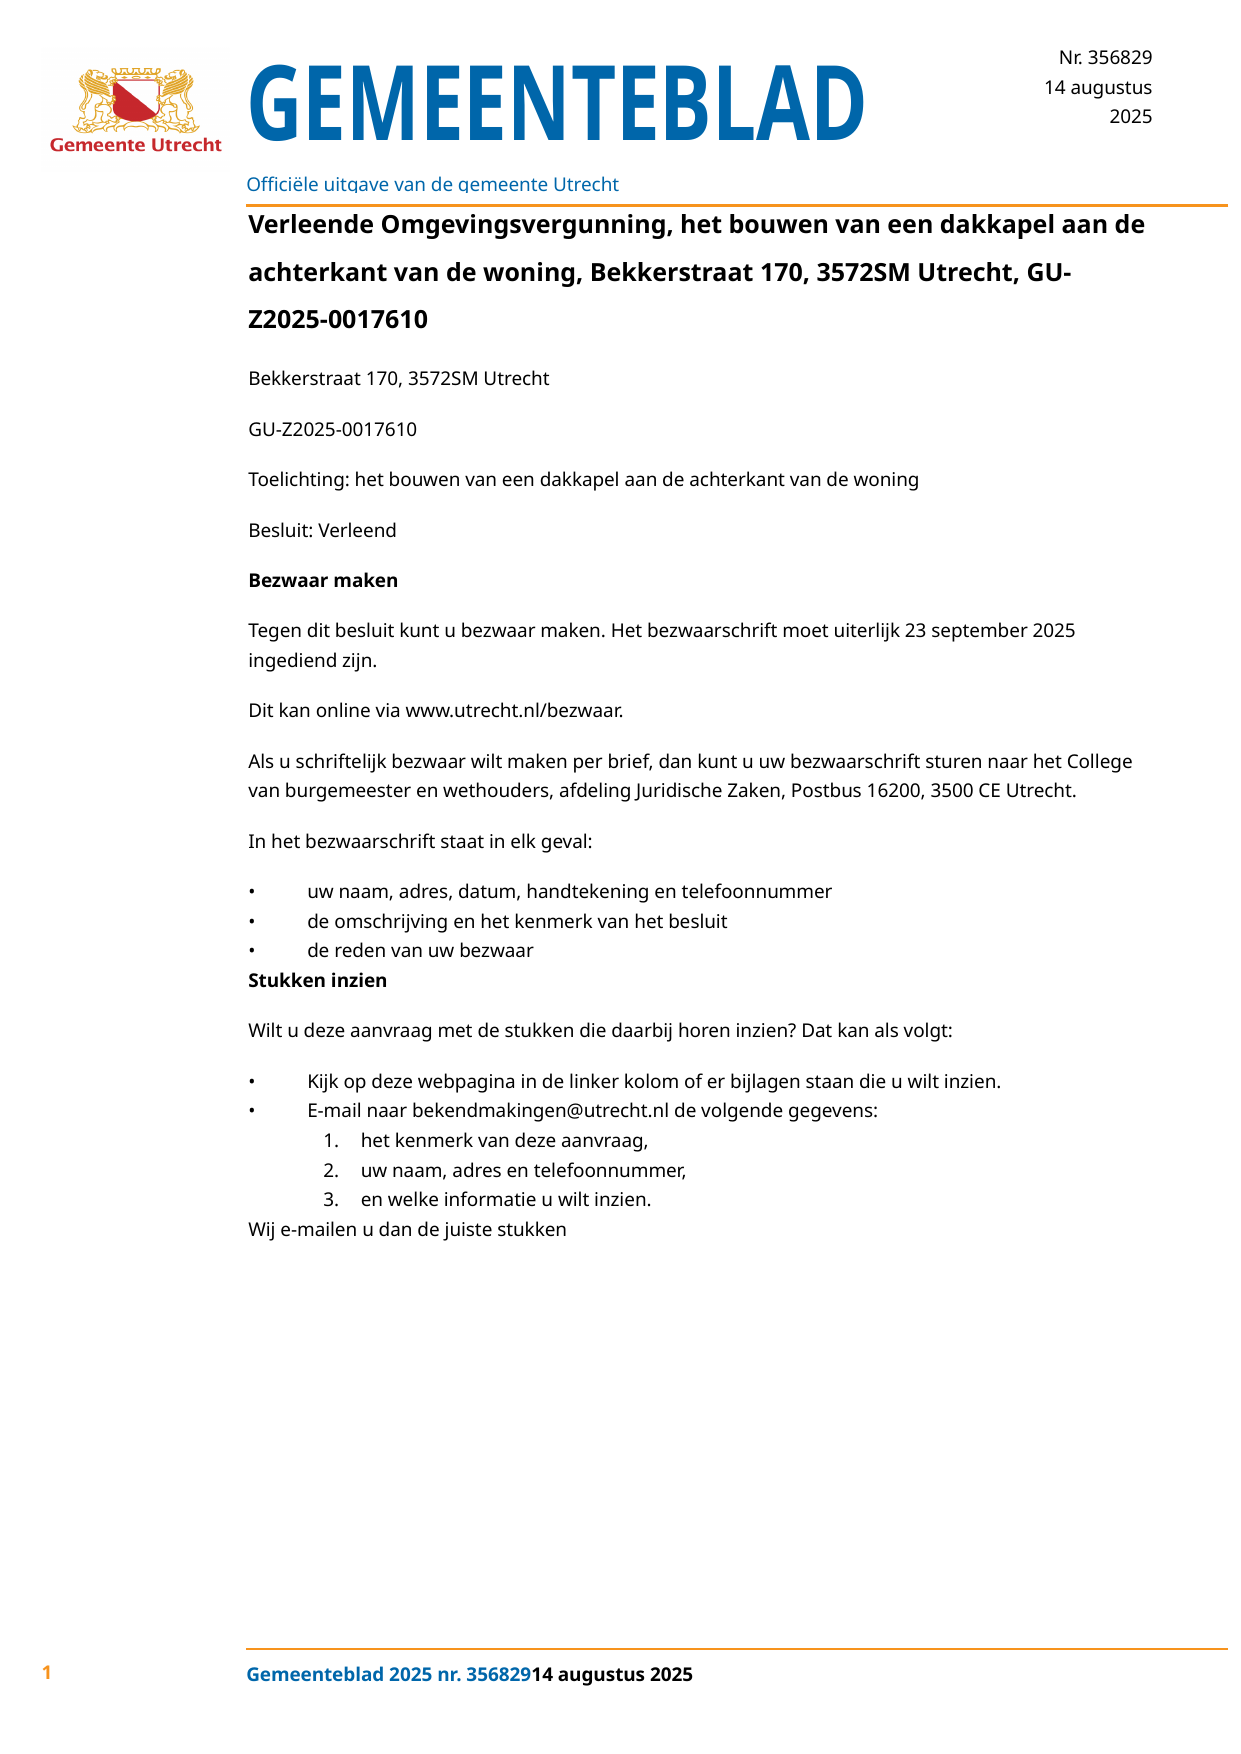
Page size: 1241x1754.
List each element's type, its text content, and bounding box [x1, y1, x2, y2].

text Stukken inzien [248, 967, 1152, 993]
text In het bezwaarschrift staat in elk geval: [248, 828, 1152, 854]
text Tegen dit besluit kunt u bezwaar maken. Het bezwaarschrift moet uiterlijk 23 september 2025 ingediend zijn. [248, 618, 1152, 673]
text Besluit: Verleend [248, 517, 1152, 542]
list uw naam, adres en telefoonnummer, [323, 1157, 1152, 1182]
text Verleende Omgevingsvergunning, het bouwen van een dakkapel aan de achterkant van de woning, Bekkerstraat 170, 3572SM Utrecht, GU-Z2025-0017610 [248, 207, 1152, 336]
text Wilt u deze aanvraag met de stukken die daarbij horen inzien? Dat kan als volgt: [248, 1018, 1152, 1043]
list E-mail naar bekendmakingen@utrecht.nl de volgende gegevens: [248, 1098, 1152, 1123]
list uw naam, adres, datum, handtekening en telefoonnummer [248, 878, 1152, 904]
text Als u schriftelijk bezwaar wilt maken per brief, dan kunt u uw bezwaarschrift sturen naar het College van burgemeester en wethouders, afdeling Juridische Zaken, Postbus 16200, 3500 CE Utrecht. [248, 748, 1152, 803]
text Bezwaar maken [248, 567, 1152, 593]
list en welke informatie u wilt inzien. [323, 1186, 1152, 1212]
text Bekkerstraat 170, 3572SM Utrecht [248, 366, 1152, 391]
text Toelichting: het bouwen van een dakkapel aan de achterkant van de woning [248, 466, 1152, 492]
list de reden van uw bezwaar [248, 938, 1152, 963]
picture [41, 47, 231, 172]
list het kenmerk van deze aanvraag, [323, 1127, 1152, 1153]
text GU-Z2025-0017610 [248, 416, 1152, 442]
text Wij e-mailen u dan de juiste stukken [248, 1216, 1152, 1242]
list de omschrijving en het kenmerk van het besluit [248, 908, 1152, 934]
list Kijk op deze webpagina in de linker kolom of er bijlagen staan die u wilt inzien. [248, 1068, 1152, 1094]
text Dit kan online via www.utrecht.nl/bezwaar. [248, 698, 1152, 723]
